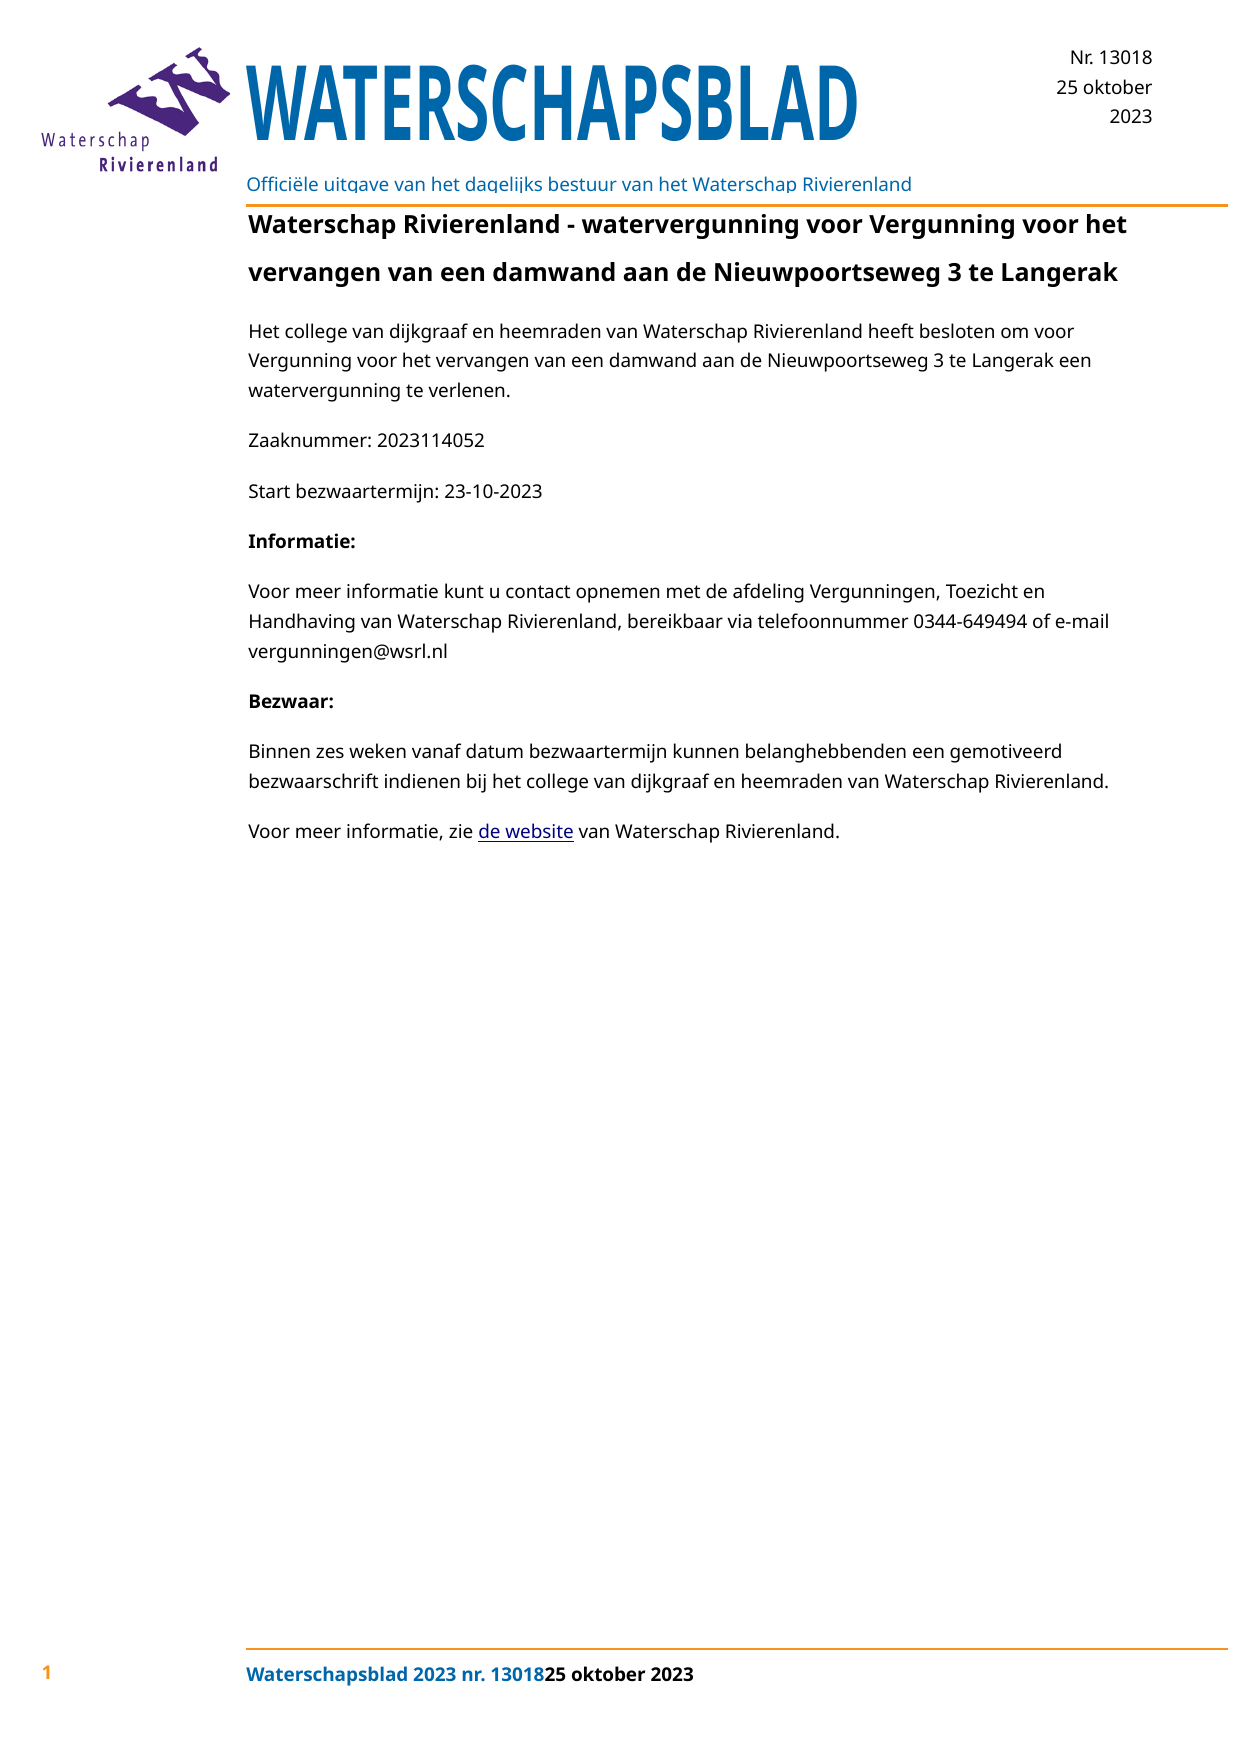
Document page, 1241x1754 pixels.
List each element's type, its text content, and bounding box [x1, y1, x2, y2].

text Zaaknummer: 2023114052 [248, 427, 1152, 453]
text Start bezwaartermijn: 23-10-2023 [248, 478, 1152, 504]
text Voor meer informatie kunt u contact opnemen met de afdeling Vergunningen, Toezicht en Handhaving van Waterschap Rivierenland, bereikbaar via telefoonnummer 0344-649494 of e-mail vergunningen@wsrl.nl [248, 579, 1152, 664]
text Binnen zes weken vanaf datum bezwaartermijn kunnen belanghebbenden een gemotiveerd bezwaarschrift indienen bij het college van dijkgraaf en heemraden van Waterschap Rivierenland. [248, 739, 1152, 794]
text Het college van dijkgraaf en heemraden van Waterschap Rivierenland heeft besloten om voor Vergunning voor het vervangen van een damwand aan de Nieuwpoortseweg 3 te Langerak een watervergunning te verlenen. [248, 318, 1152, 403]
text Waterschap Rivierenland - watervergunning voor Vergunning voor het vervangen van een damwand aan de Nieuwpoortseweg 3 te Langerak [248, 207, 1152, 288]
text Bezwaar: [248, 688, 1152, 714]
text Informatie: [248, 528, 1152, 554]
text Voor meer informatie, zie de website van Waterschap Rivierenland. [248, 819, 1152, 844]
picture [41, 47, 231, 172]
